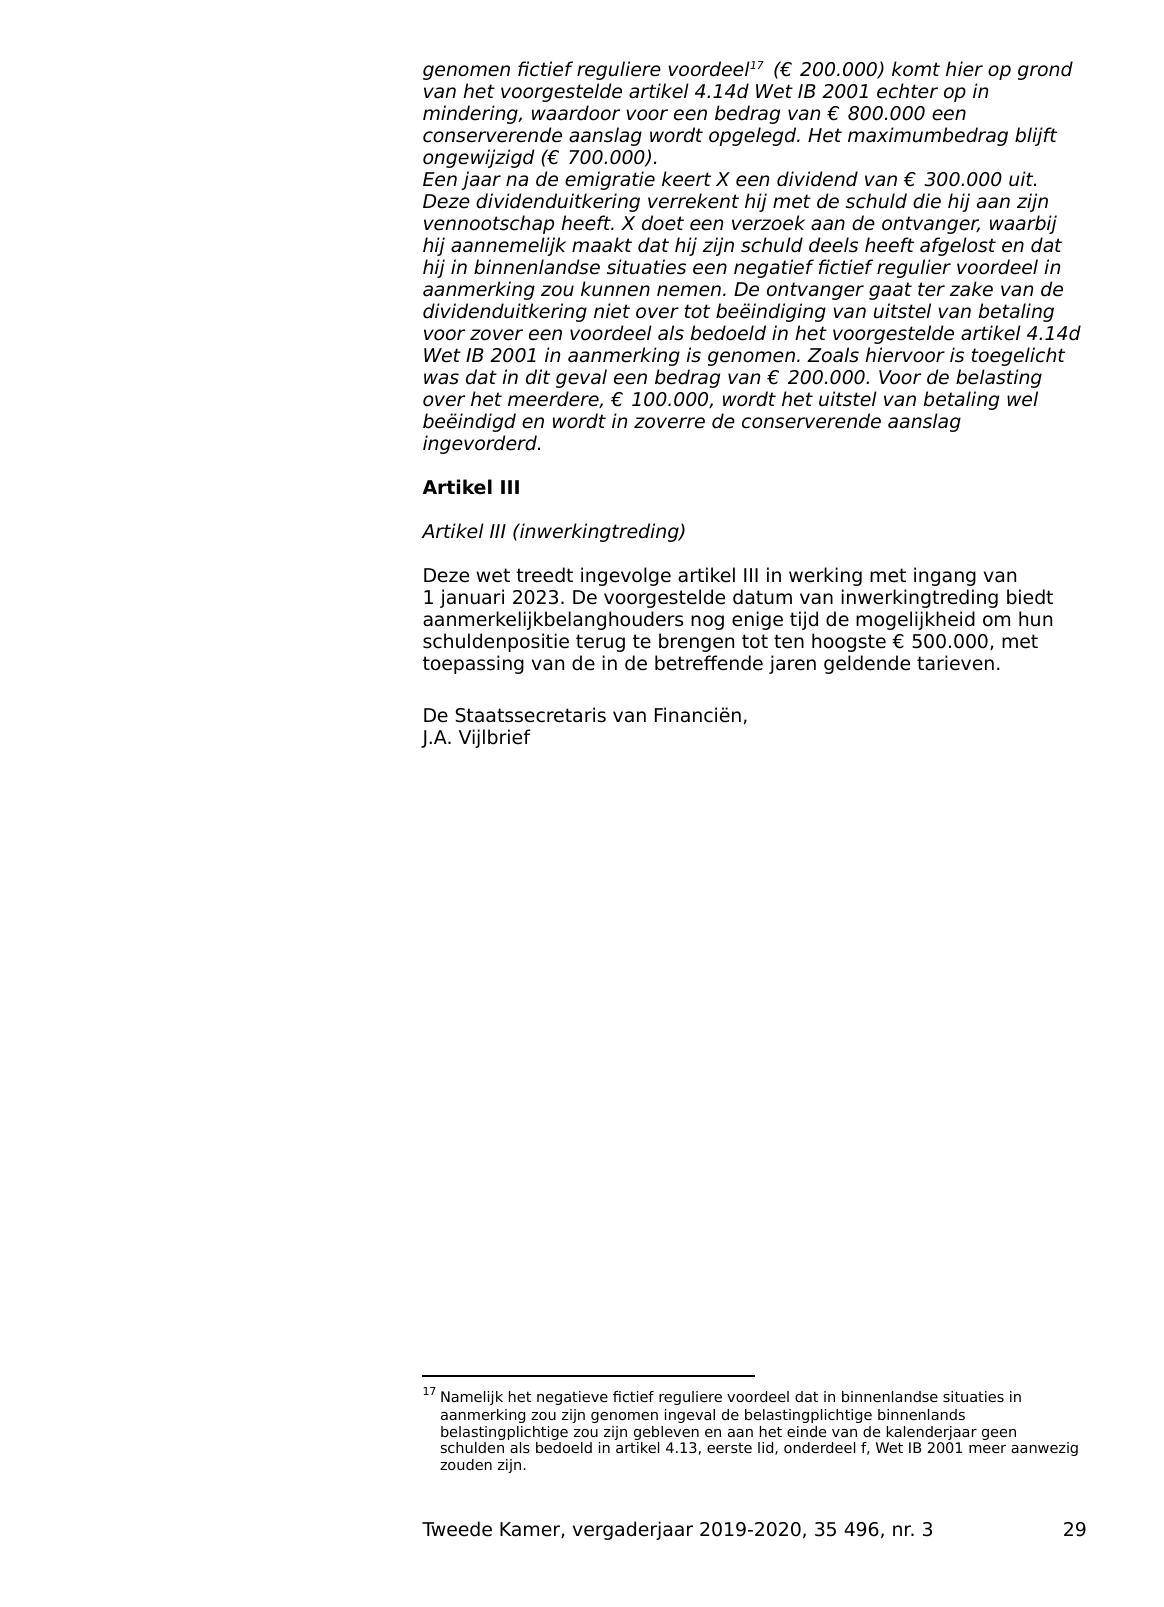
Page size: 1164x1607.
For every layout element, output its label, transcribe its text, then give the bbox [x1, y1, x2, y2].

text Namelijk het negatieve fictief reguliere voordeel dat in binnenlandse situaties in aanmerking zou zijn genomen ingeval de belastingplichtige binnenlands belastingplichtige zou zijn gebleven en aan het einde van de kalenderjaar geen schulden als bedoeld in artikel 4.13, eerste lid, onderdeel f, Wet IB 2001 meer aanwezig zouden zijn. [422, 1385, 1087, 1474]
text Deze wet treedt ingevolge artikel III in werking met ingang van 1 januari 2023. De voorgestelde datum van inwerkingtreding biedt aanmerkelijkbelanghouders nog enige tijd de mogelijkheid om hun schuldenpositie terug te brengen tot ten hoogste € 500.000, met toepassing van de in de betreffende jaren geldende tarieven. [422, 565, 1087, 675]
text De Staatssecretaris van Financiën, J.A. Vijlbrief [422, 705, 1087, 749]
text Een jaar na de emigratie keert X een dividend van € 300.000 uit. Deze dividenduitkering verrekent hij met de schuld die hij aan zijn vennootschap heeft. X doet een verzoek aan de ontvanger, waarbij hij aannemelijk maakt dat hij zijn schuld deels heeft afgelost en dat hij in binnenlandse situaties een negatief fictief regulier voordeel in aanmerking zou kunnen nemen. De ontvanger gaat ter zake van de dividenduitkering niet over tot beëindiging van uitstel van betaling voor zover een voordeel als bedoeld in het voorgestelde artikel 4.14d Wet IB 2001 in aanmerking is genomen. Zoals hiervoor is toegelicht was dat in dit geval een bedrag van € 200.000. Voor de belasting over het meerdere, € 100.000, wordt het uitstel van betaling wel beëindigd en wordt in zoverre de conserverende aanslag ingevorderd. [422, 169, 1087, 455]
subtitle Artikel III (inwerkingtreding) [422, 521, 1087, 543]
subtitle Artikel III [422, 477, 1087, 499]
text genomen fictief reguliere voordeel (€ 200.000) komt hier op grond van het voorgestelde artikel 4.14d Wet IB 2001 echter op in mindering, waardoor voor een bedrag van € 800.000 een conserverende aanslag wordt opgelegd. Het maximumbedrag blijft ongewijzigd (€ 700.000). [422, 59, 1087, 169]
